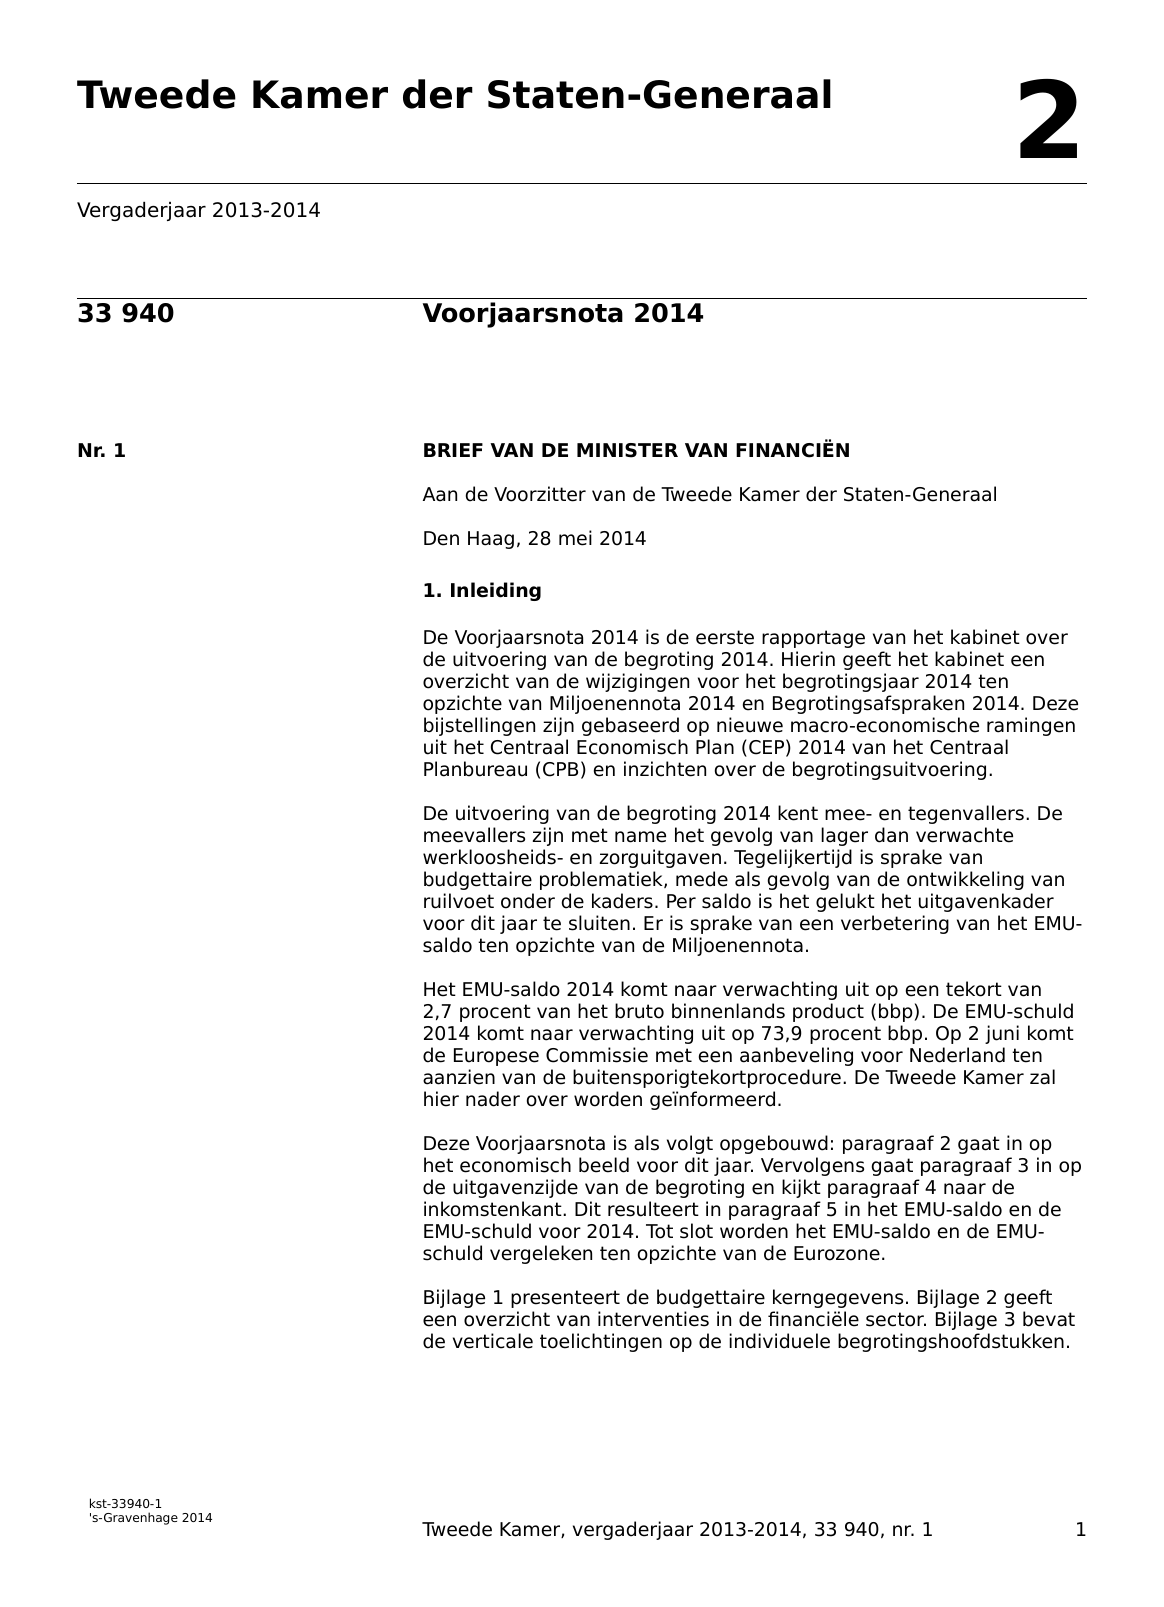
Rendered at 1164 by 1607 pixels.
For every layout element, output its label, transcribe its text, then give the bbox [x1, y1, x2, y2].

text Deze Voorjaarsnota is als volgt opgebouwd: paragraaf 2 gaat in op het economisch beeld voor dit jaar. Vervolgens gaat paragraaf 3 in op de uitgavenzijde van de begroting en kijkt paragraaf 4 naar de inkomstenkant. Dit resulteert in paragraaf 5 in het EMU-saldo en de EMU-schuld voor 2014. Tot slot worden het EMU-saldo en de EMU-schuld vergeleken ten opzichte van de Eurozone. [422, 1133, 1087, 1265]
text De uitvoering van de begroting 2014 kent mee- en tegenvallers. De meevallers zijn met name het gevolg van lager dan verwachte werkloosheids- en zorguitgaven. Tegelijkertijd is sprake van budgettaire problematiek, mede als gevolg van de ontwikkeling van ruilvoet onder de kaders. Per saldo is het gelukt het uitgavenkader voor dit jaar te sluiten. Er is sprake van een verbetering van het EMU-saldo ten opzichte van de Miljoenennota. [422, 803, 1087, 957]
text Aan de Voorzitter van de Tweede Kamer der Staten-Generaal [422, 484, 1087, 506]
text Het EMU-saldo 2014 komt naar verwachting uit op een tekort van 2,7 procent van het bruto binnenlands product (bbp). De EMU-schuld 2014 komt naar verwachting uit op 73,9 procent bbp. Op 2 juni komt de Europese Commissie met een aanbeveling voor Nederland ten aanzien van de buitensporigtekortprocedure. De Tweede Kamer zal hier nader over worden geïnformeerd. [422, 979, 1087, 1111]
text De Voorjaarsnota 2014 is de eerste rapportage van het kabinet over de uitvoering van de begroting 2014. Hierin geeft het kabinet een overzicht van de wijzigingen voor het begrotingsjaar 2014 ten opzichte van Miljoenennota 2014 en Begrotingsafspraken 2014. Deze bijstellingen zijn gebaseerd op nieuwe macro-economische ramingen uit het Centraal Economisch Plan (CEP) 2014 van het Centraal Planbureau (CPB) en inzichten over de begrotingsuitvoering. [422, 627, 1087, 781]
text 's-Gravenhage 2014 [88, 1511, 323, 1525]
table_header Tweede Kamer der Staten-Generaal [77, 59, 886, 183]
subtitle 1. Inleiding [422, 580, 1087, 602]
subtitle Nr. 1 BRIEF VAN DE MINISTER VAN FINANCIËN [77, 440, 1087, 462]
text Den Haag, 28 mei 2014 [422, 528, 1087, 550]
text kst-33940-1 [88, 1497, 323, 1511]
table_cell Vergaderjaar 2013-2014 [77, 184, 1087, 298]
text Bijlage 1 presenteert de budgettaire kerngegevens. Bijlage 2 geeft een overzicht van interventies in de financiële sector. Bijlage 3 bevat de verticale toelichtingen op de individuele begrotingshoofdstukken. [422, 1287, 1087, 1353]
table_header 2 [886, 59, 1087, 183]
subtitle 33 940 Voorjaarsnota 2014 [77, 299, 1087, 329]
